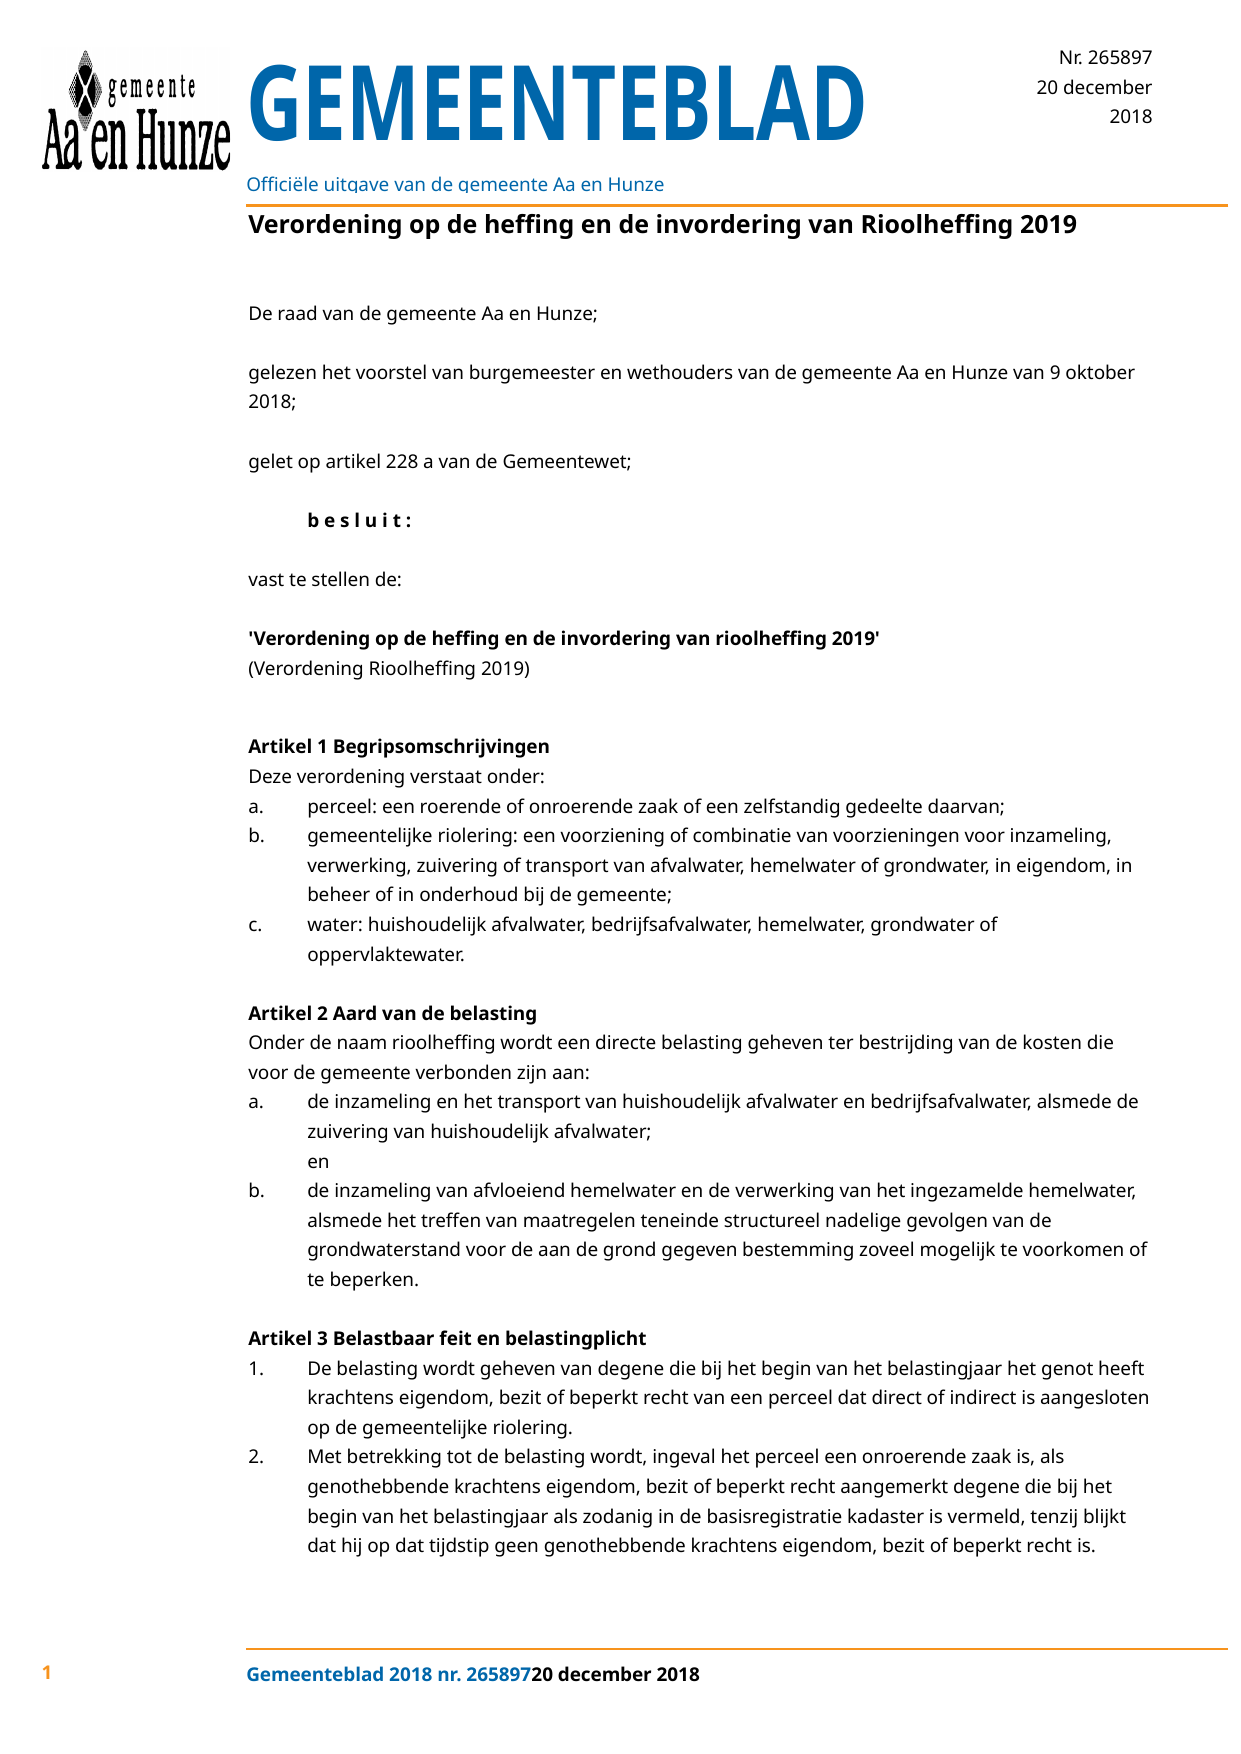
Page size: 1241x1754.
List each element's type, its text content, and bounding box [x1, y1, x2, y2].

text Onder de naam rioolheffing wordt een directe belasting geheven ter bestrijding van de kosten die voor de gemeente verbonden zijn aan: [248, 1029, 1152, 1085]
list gemeentelijke riolering: een voorziening of combinatie van voorzieningen voor inzameling, verwerking, zuivering of transport van afvalwater, hemelwater of grondwater, in eigendom, in beheer of in onderhoud bij de gemeente; [248, 822, 1152, 907]
list perceel: een roerende of onroerende zaak of een zelfstandig gedeelte daarvan; [248, 793, 1152, 819]
list Met betrekking tot de belasting wordt, ingeval het perceel een onroerende zaak is, als genothebbende krachtens eigendom, bezit of beperkt recht aangemerkt degene die bij het begin van het belastingjaar als zodanig in de basisregistratie kadaster is vermeld, tenzij blijkt dat hij op dat tijdstip geen genothebbende krachtens eigendom, bezit of beperkt recht is. [248, 1444, 1152, 1558]
text Verordening op de heffing en de invordering van Rioolheffing 2019 [248, 207, 1152, 241]
list b e s l u i t : [248, 507, 1152, 533]
list de inzameling en het transport van huishoudelijk afvalwater en bedrijfsafvalwater, alsmede de zuivering van huishoudelijk afvalwater; [248, 1089, 1152, 1144]
list de inzameling van afvloeiend hemelwater en de verwerking van het ingezamelde hemelwater, alsmede het treffen van maatregelen teneinde structureel nadelige gevolgen van de grondwaterstand voor de aan de grond gegeven bestemming zoveel mogelijk te voorkomen of te beperken. [248, 1177, 1152, 1292]
text Artikel 3 Belastbaar feit en belastingplicht [248, 1325, 1152, 1351]
text Deze verordening verstaat onder: [248, 763, 1152, 789]
text Artikel 1 Begripsomschrijvingen [248, 734, 1152, 759]
list water: huishoudelijk afvalwater, bedrijfsafvalwater, hemelwater, grondwater of oppervlaktewater. [248, 911, 1152, 967]
list en [248, 1148, 1152, 1174]
text De raad van de gemeente Aa en Hunze; [248, 300, 1152, 326]
text gelezen het voorstel van burgemeester en wethouders van de gemeente Aa en Hunze van 9 oktober 2018; [248, 359, 1152, 414]
text vast te stellen de: [248, 566, 1152, 592]
text gelet op artikel 228 a van de Gemeentewet; [248, 448, 1152, 473]
list De belasting wordt geheven van degene die bij het begin van het belastingjaar het genot heeft krachtens eigendom, bezit of beperkt recht van een perceel dat direct of indirect is aangesloten op de gemeentelijke riolering. [248, 1355, 1152, 1440]
picture [41, 47, 231, 172]
text (Verordening Rioolheffing 2019) [248, 655, 1152, 681]
text 'Verordening op de heffing en de invordering van rioolheffing 2019' [248, 625, 1152, 651]
text Artikel 2 Aard van de belasting [248, 1000, 1152, 1026]
